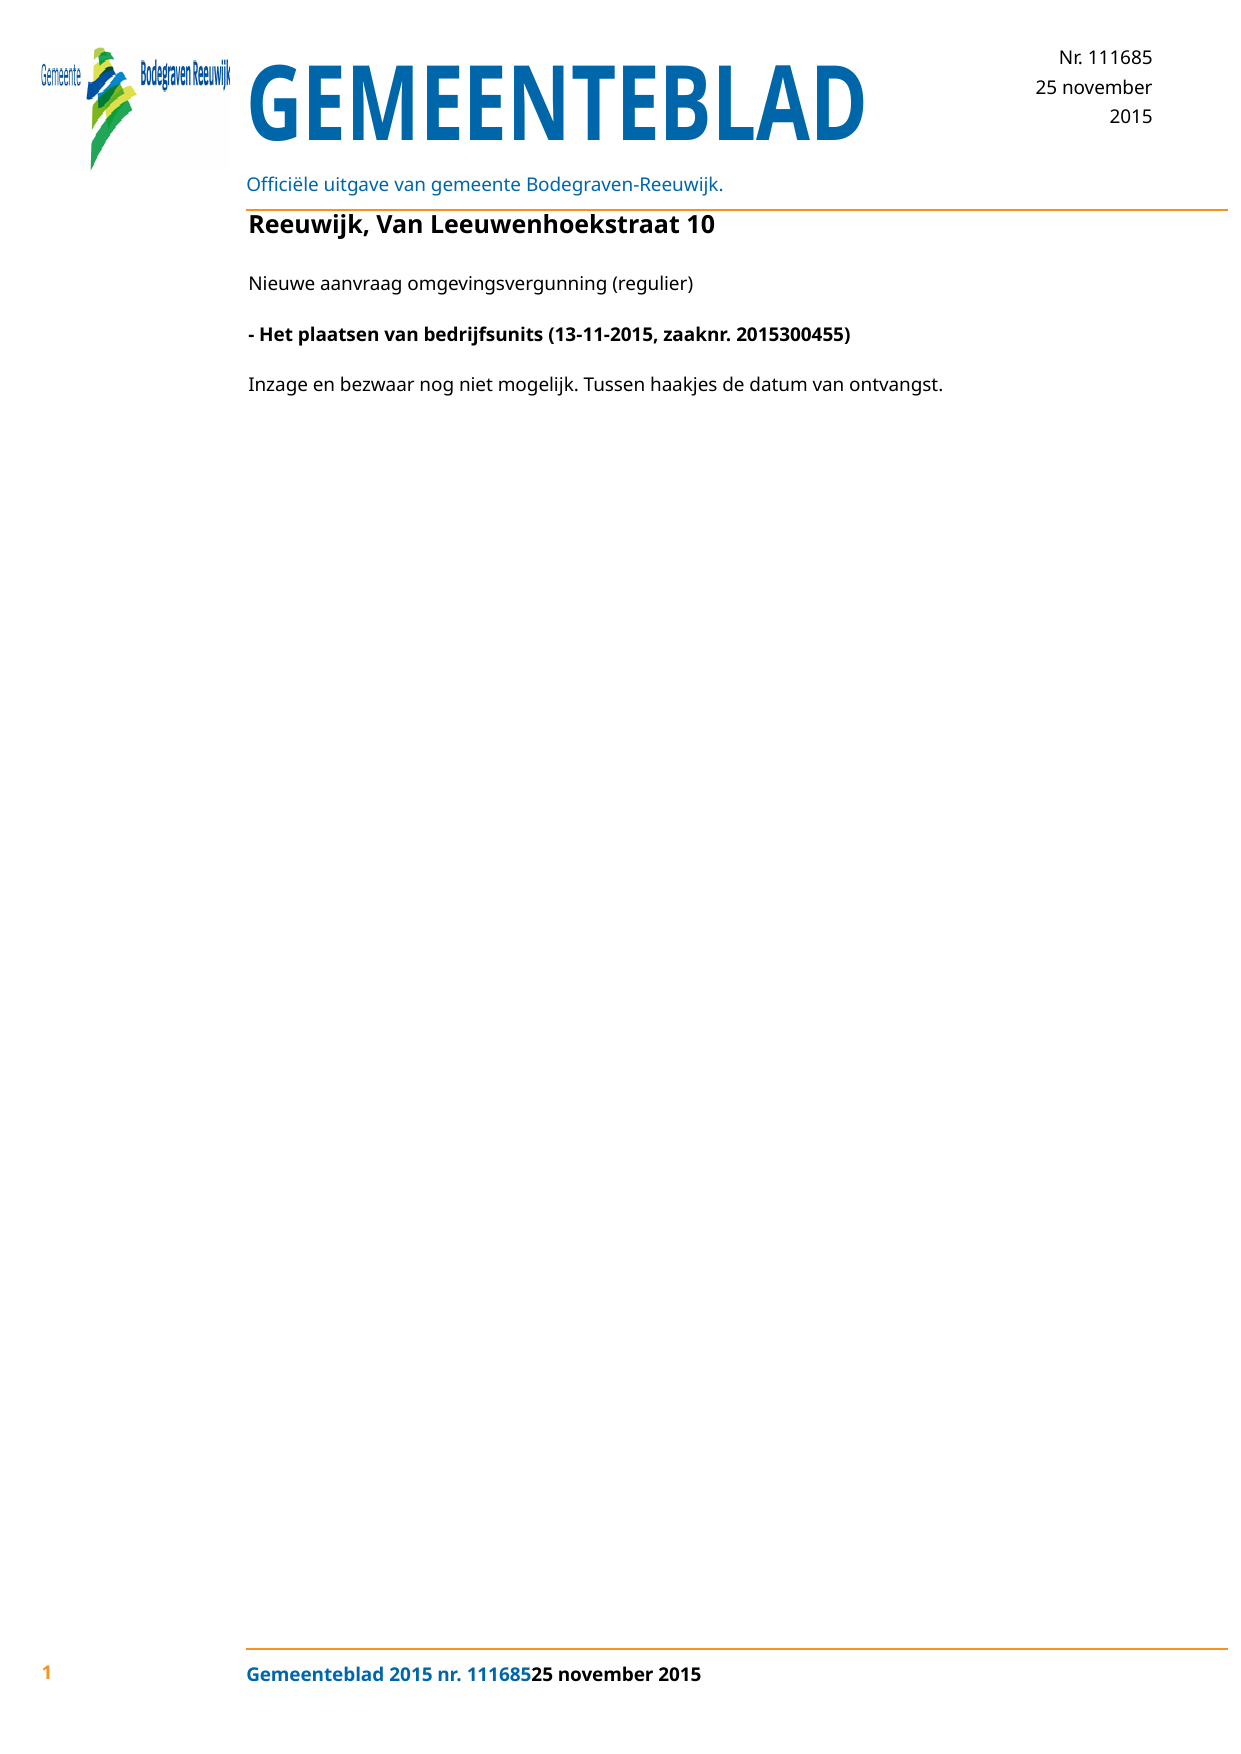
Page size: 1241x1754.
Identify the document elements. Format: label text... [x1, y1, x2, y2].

text Inzage en bezwaar nog niet mogelijk. Tussen haakjes de datum van ontvangst. [248, 371, 1152, 397]
text - Het plaatsen van bedrijfsunits (13‑11‑2015, zaaknr. 2015300455) [248, 321, 1152, 346]
text Reeuwijk, Van Leeuwenhoekstraat 10 [248, 211, 1152, 241]
picture [41, 47, 231, 172]
text Nieuwe aanvraag omgevingsvergunning (regulier) [248, 270, 1152, 296]
